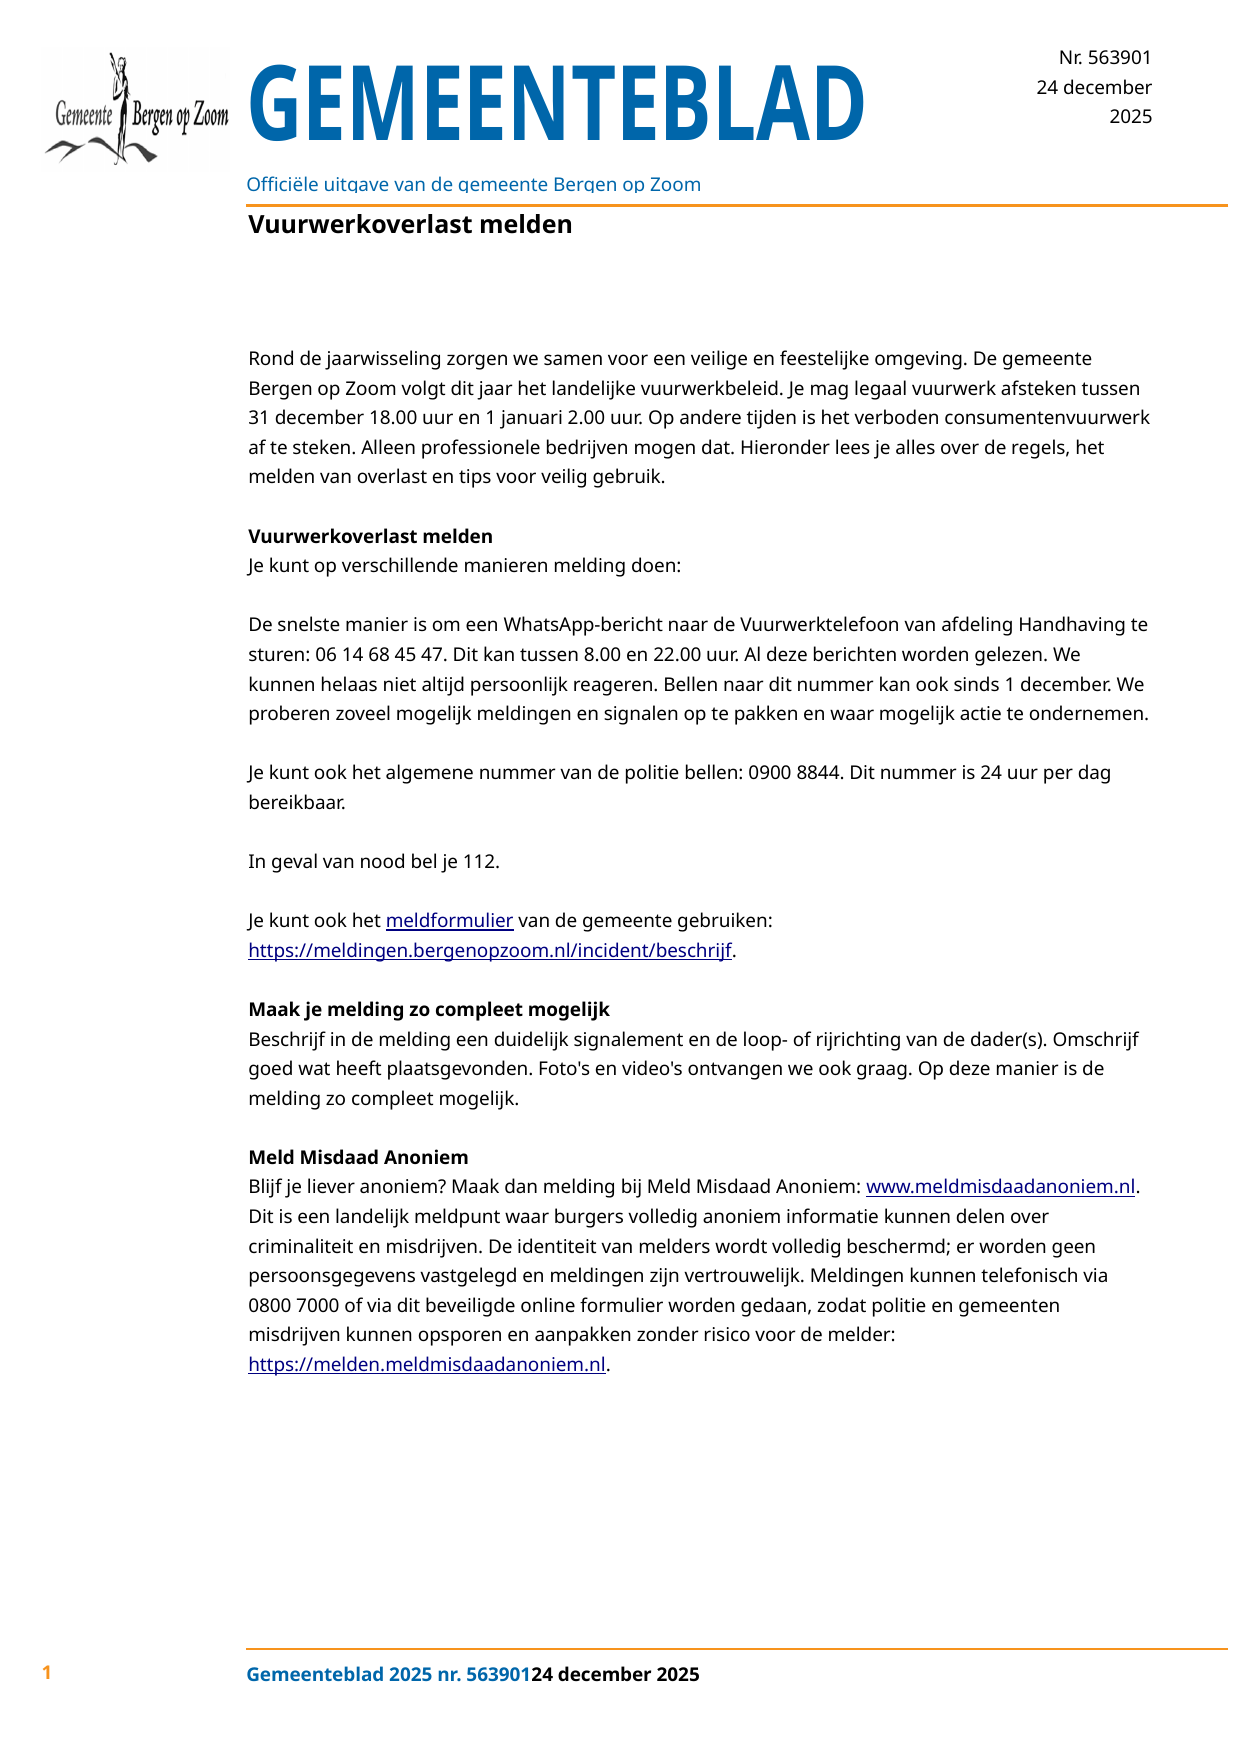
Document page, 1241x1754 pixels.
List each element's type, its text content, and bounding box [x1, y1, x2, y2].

text Vuurwerkoverlast melden [248, 523, 1152, 548]
text Je kunt ook het algemene nummer van de politie bellen: 0900 8844. Dit nummer is 24 uur per dag bereikbaar. [248, 759, 1152, 815]
text Vuurwerkoverlast melden [248, 207, 1152, 241]
text Rond de jaarwisseling zorgen we samen voor een veilige en feestelijke omgeving. De gemeente Bergen op Zoom volgt dit jaar het landelijke vuurwerkbeleid. Je mag legaal vuurwerk afsteken tussen 31 december 18.00 uur en 1 januari 2.00 uur. Op andere tijden is het verboden consumentenvuurwerk af te steken. Alleen professionele bedrijven mogen dat. Hieronder lees je alles over de regels, het melden van overlast en tips voor veilig gebruik. [248, 345, 1152, 489]
text Beschrijf in de melding een duidelijk signalement en de loop- of rijrichting van de dader(s). Omschrijf goed wat heeft plaatsgevonden. Foto's en video's ontvangen we ook graag. Op deze manier is de melding zo compleet mogelijk. [248, 1026, 1152, 1111]
text Je kunt ook het meldformulier van de gemeente gebruiken: https://meldingen.bergenopzoom.nl/incident/beschrijf. [248, 907, 1152, 963]
text Blijf je liever anoniem? Maak dan melding bij Meld Misdaad Anoniem: www.meldmisdaadanoniem.nl. Dit is een landelijk meldpunt waar burgers volledig anoniem informatie kunnen delen over criminaliteit en misdrijven. De identiteit van melders wordt volledig beschermd; er worden geen persoonsgegevens vastgelegd en meldingen zijn vertrouwelijk. Meldingen kunnen telefonisch via 0800 7000 of via dit beveiligde online formulier worden gedaan, zodat politie en gemeenten misdrijven kunnen opsporen en aanpakken zonder risico voor de melder: https://melden.meldmisdaadanoniem.nl. [248, 1174, 1152, 1377]
text Maak je melding zo compleet mogelijk [248, 996, 1152, 1022]
text De snelste manier is om een WhatsApp-bericht naar de Vuurwerktelefoon van afdeling Handhaving te sturen: 06 14 68 45 47. Dit kan tussen 8.00 en 22.00 uur. Al deze berichten worden gelezen. We kunnen helaas niet altijd persoonlijk reageren. Bellen naar dit nummer kan ook sinds 1 december. We proberen zoveel mogelijk meldingen en signalen op te pakken en waar mogelijk actie te ondernemen. [248, 612, 1152, 726]
picture [41, 47, 231, 172]
text Je kunt op verschillende manieren melding doen: [248, 552, 1152, 578]
text In geval van nood bel je 112. [248, 848, 1152, 874]
text Meld Misdaad Anoniem [248, 1144, 1152, 1170]
